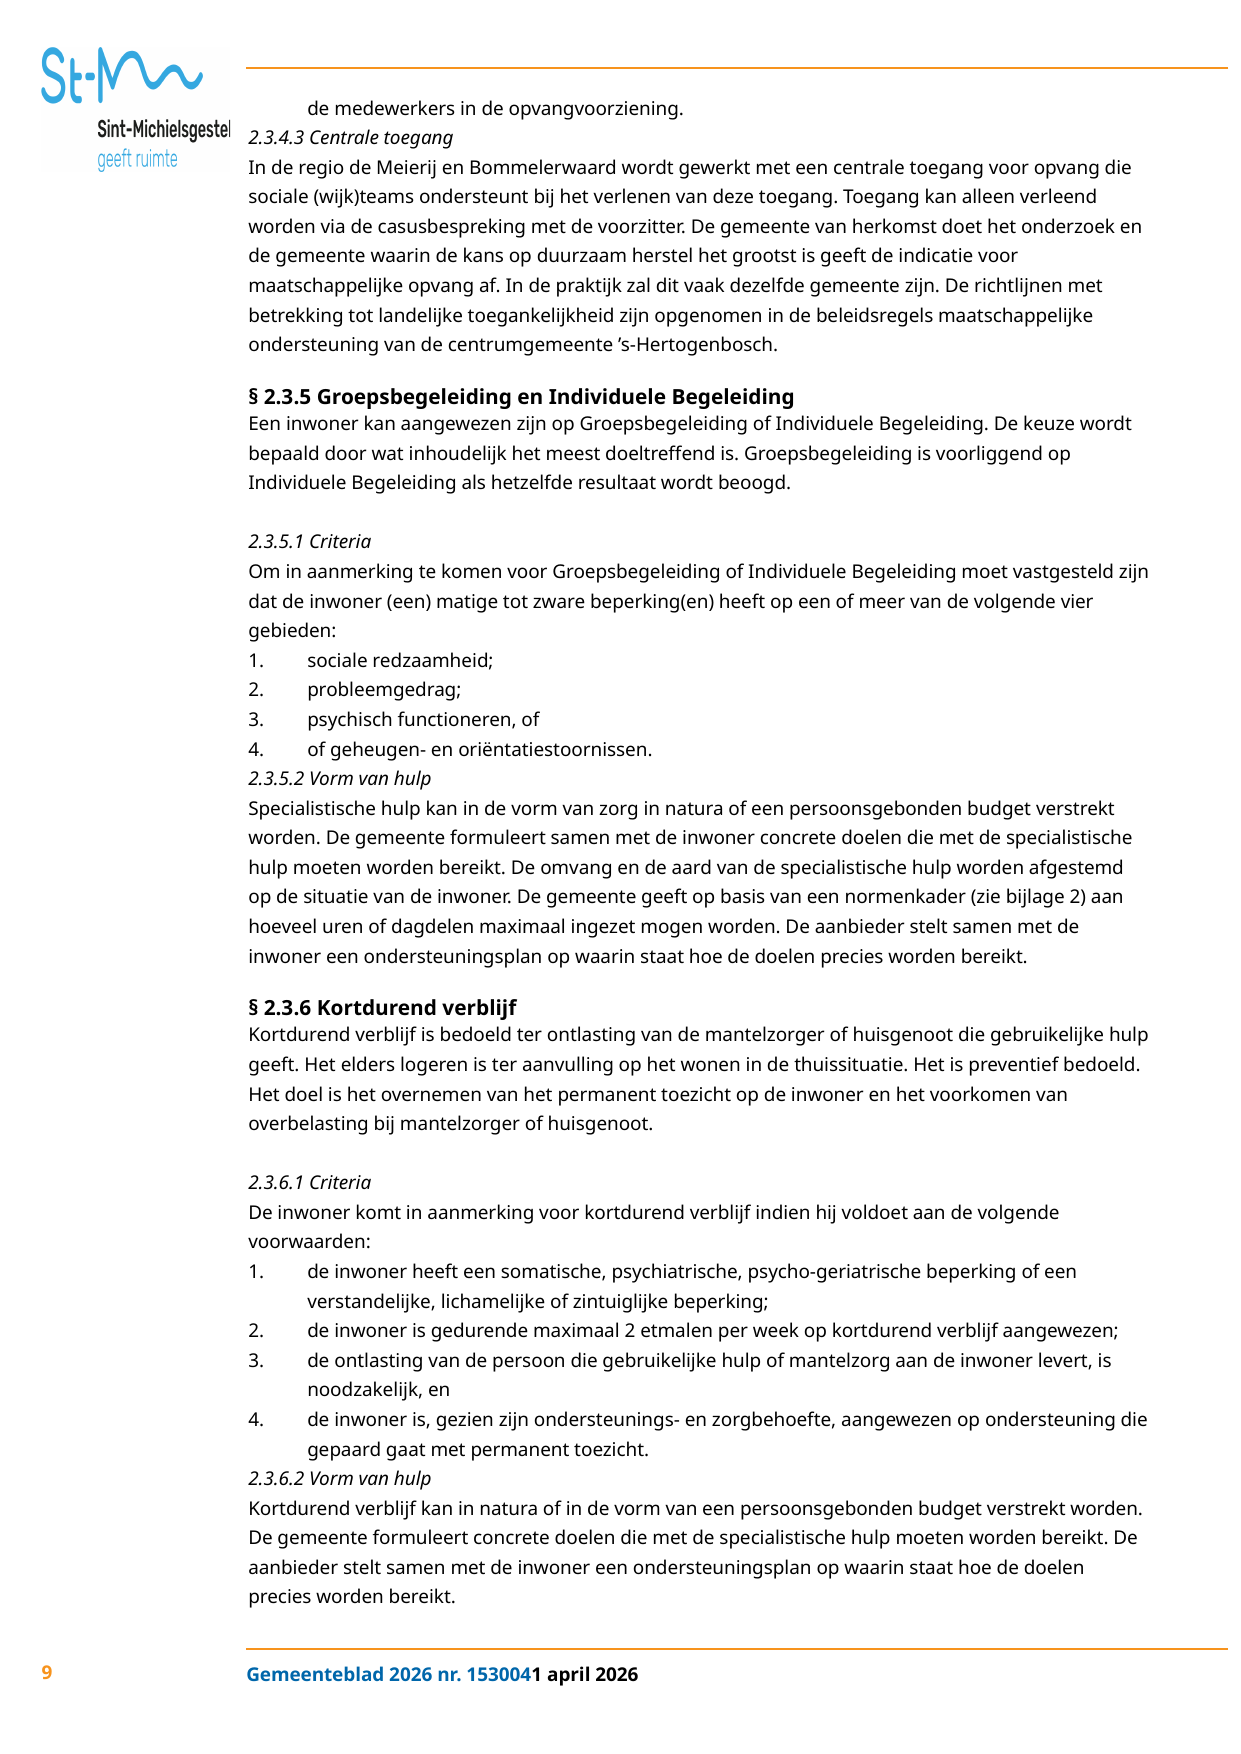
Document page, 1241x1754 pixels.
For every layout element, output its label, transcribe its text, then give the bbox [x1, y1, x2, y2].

list probleemgedrag; [248, 677, 1152, 702]
list de inwoner is, gezien zijn ondersteunings- en zorgbehoefte, aangewezen op ondersteuning die gepaard gaat met permanent toezicht. [248, 1406, 1152, 1462]
text 2.3.6.1 Criteria [248, 1169, 1152, 1195]
text Een inwoner kan aangewezen zijn op Groepsbegeleiding of Individuele Begeleiding. De keuze wordt bepaald door wat inhoudelijk het meest doeltreffend is. Groepsbegeleiding is voorliggend op Individuele Begeleiding als hetzelfde resultaat wordt beoogd. [248, 410, 1152, 495]
text Om in aanmerking te komen voor Groepsbegeleiding of Individuele Begeleiding moet vastgesteld zijn dat de inwoner (een) matige tot zware beperking(en) heeft op een of meer van de volgende vier gebieden: [248, 558, 1152, 643]
picture [41, 47, 231, 172]
list de inwoner heeft een somatische, psychiatrische, psycho-geriatrische beperking of een verstandelijke, lichamelijke of zintuiglijke beperking; [248, 1258, 1152, 1314]
text Specialistische hulp kan in de vorm van zorg in natura of een persoonsgebonden budget verstrekt worden. De gemeente formuleert samen met de inwoner concrete doelen die met de specialistische hulp moeten worden bereikt. De omvang en de aard van de specialistische hulp worden afgestemd op de situatie van de inwoner. De gemeente geeft op basis van een normenkader (zie bijlage 2) aan hoeveel uren of dagdelen maximaal ingezet mogen worden. De aanbieder stelt samen met de inwoner een ondersteuningsplan op waarin staat hoe de doelen precies worden bereikt. [248, 795, 1152, 968]
text Kortdurend verblijf is bedoeld ter ontlasting van de mantelzorger of huisgenoot die gebruikelijke hulp geeft. Het elders logeren is ter aanvulling op het wonen in de thuissituatie. Het is preventief bedoeld. Het doel is het overnemen van het permanent toezicht op de inwoner en het voorkomen van overbelasting bij mantelzorger of huisgenoot. [248, 1022, 1152, 1136]
list psychisch functioneren, of [248, 706, 1152, 732]
list sociale redzaamheid; [248, 647, 1152, 673]
list de medewerkers in de opvangvoorziening. [248, 95, 1152, 121]
text In de regio de Meierij en Bommelerwaard wordt gewerkt met een centrale toegang voor opvang die sociale (wijk)teams ondersteunt bij het verlenen van deze toegang. Toegang kan alleen verleend worden via de casusbespreking met de voorzitter. De gemeente van herkomst doet het onderzoek en de gemeente waarin de kans op duurzaam herstel het grootst is geeft de indicatie voor maatschappelijke opvang af. In de praktijk zal dit vaak dezelfde gemeente zijn. De richtlijnen met betrekking tot landelijke toegankelijkheid zijn opgenomen in de beleidsregels maatschappelijke ondersteuning van de centrumgemeente ’s-Hertogenbosch. [248, 154, 1152, 357]
text § 2.3.5 Groepsbegeleiding en Individuele Begeleiding [248, 382, 1152, 410]
text § 2.3.6 Kortdurend verblijf [248, 993, 1152, 1022]
text 2.3.5.1 Criteria [248, 529, 1152, 554]
list de ontlasting van de persoon die gebruikelijke hulp of mantelzorg aan de inwoner levert, is noodzakelijk, en [248, 1347, 1152, 1402]
text De inwoner komt in aanmerking voor kortdurend verblijf indien hij voldoet aan de volgende voorwaarden: [248, 1199, 1152, 1254]
text Kortdurend verblijf kan in natura of in de vorm van een persoonsgebonden budget verstrekt worden. De gemeente formuleert concrete doelen die met de specialistische hulp moeten worden bereikt. De aanbieder stelt samen met de inwoner een ondersteuningsplan op waarin staat hoe de doelen precies worden bereikt. [248, 1495, 1152, 1609]
text 2.3.5.2 Vorm van hulp [248, 765, 1152, 791]
list of geheugen- en oriëntatiestoornissen. [248, 736, 1152, 761]
text 2.3.6.2 Vorm van hulp [248, 1465, 1152, 1491]
text 2.3.4.3 Centrale toegang [248, 124, 1152, 150]
list de inwoner is gedurende maximaal 2 etmalen per week op kortdurend verblijf aangewezen; [248, 1317, 1152, 1343]
